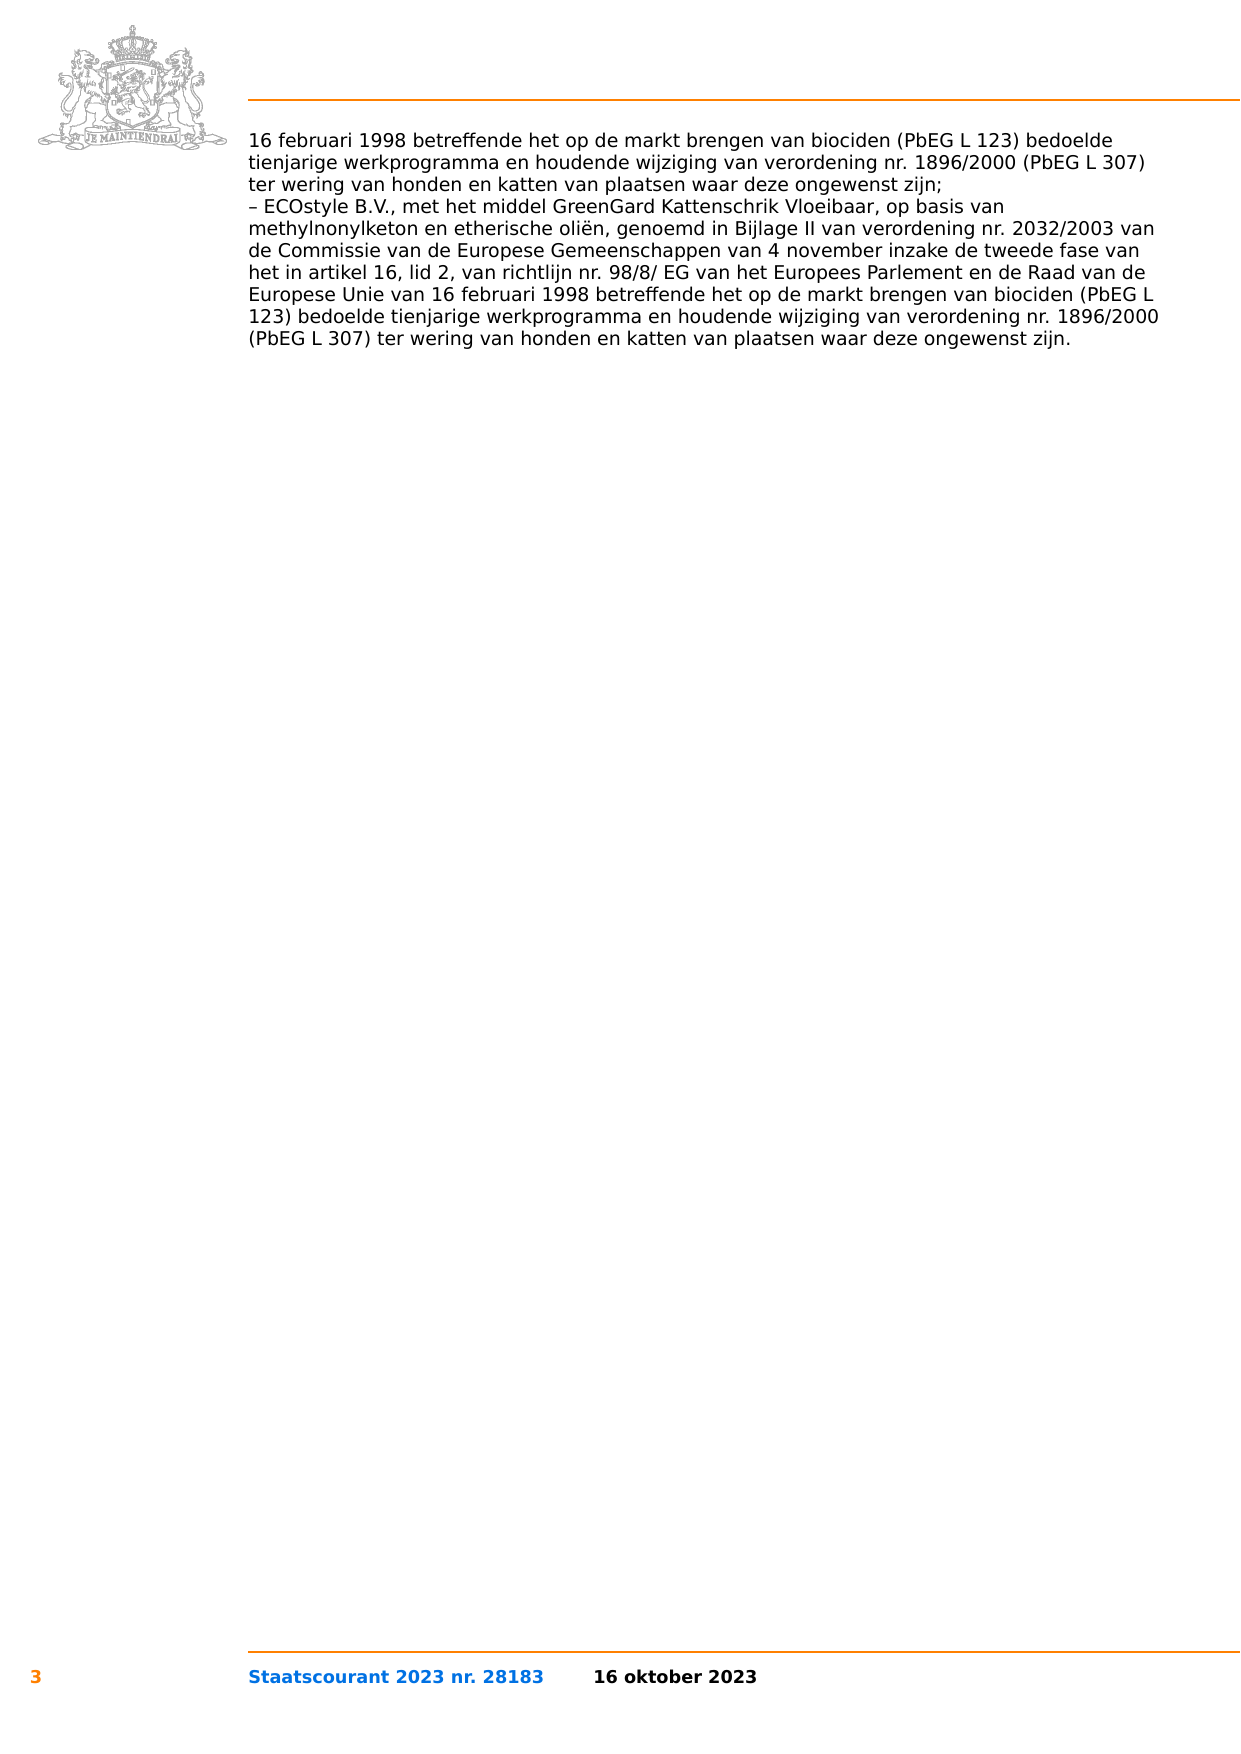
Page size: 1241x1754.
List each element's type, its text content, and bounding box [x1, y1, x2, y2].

text – ECOstyle B.V., met het middel GreenGard Kattenschrik Vloeibaar, op basis van methylnonylketon en etherische oliën, genoemd in Bijlage II van verordening nr. 2032/2003 van de Commissie van de Europese Gemeenschappen van 4 november inzake de tweede fase van het in artikel 16, lid 2, van richtlijn nr. 98/8/ EG van het Europees Parlement en de Raad van de Europese Unie van 16 februari 1998 betreffende het op de markt brengen van biociden (PbEG L 123) bedoelde tienjarige werkprogramma en houdende wijziging van verordening nr. 1896/2000 (PbEG L 307) ter wering van honden en katten van plaatsen waar deze ongewenst zijn. [248, 196, 1163, 350]
text 16 februari 1998 betreffende het op de markt brengen van biociden (PbEG L 123) bedoelde tienjarige werkprogramma en houdende wijziging van verordening nr. 1896/2000 (PbEG L 307) ter wering van honden en katten van plaatsen waar deze ongewenst zijn; [248, 130, 1163, 196]
picture [38, 25, 227, 150]
